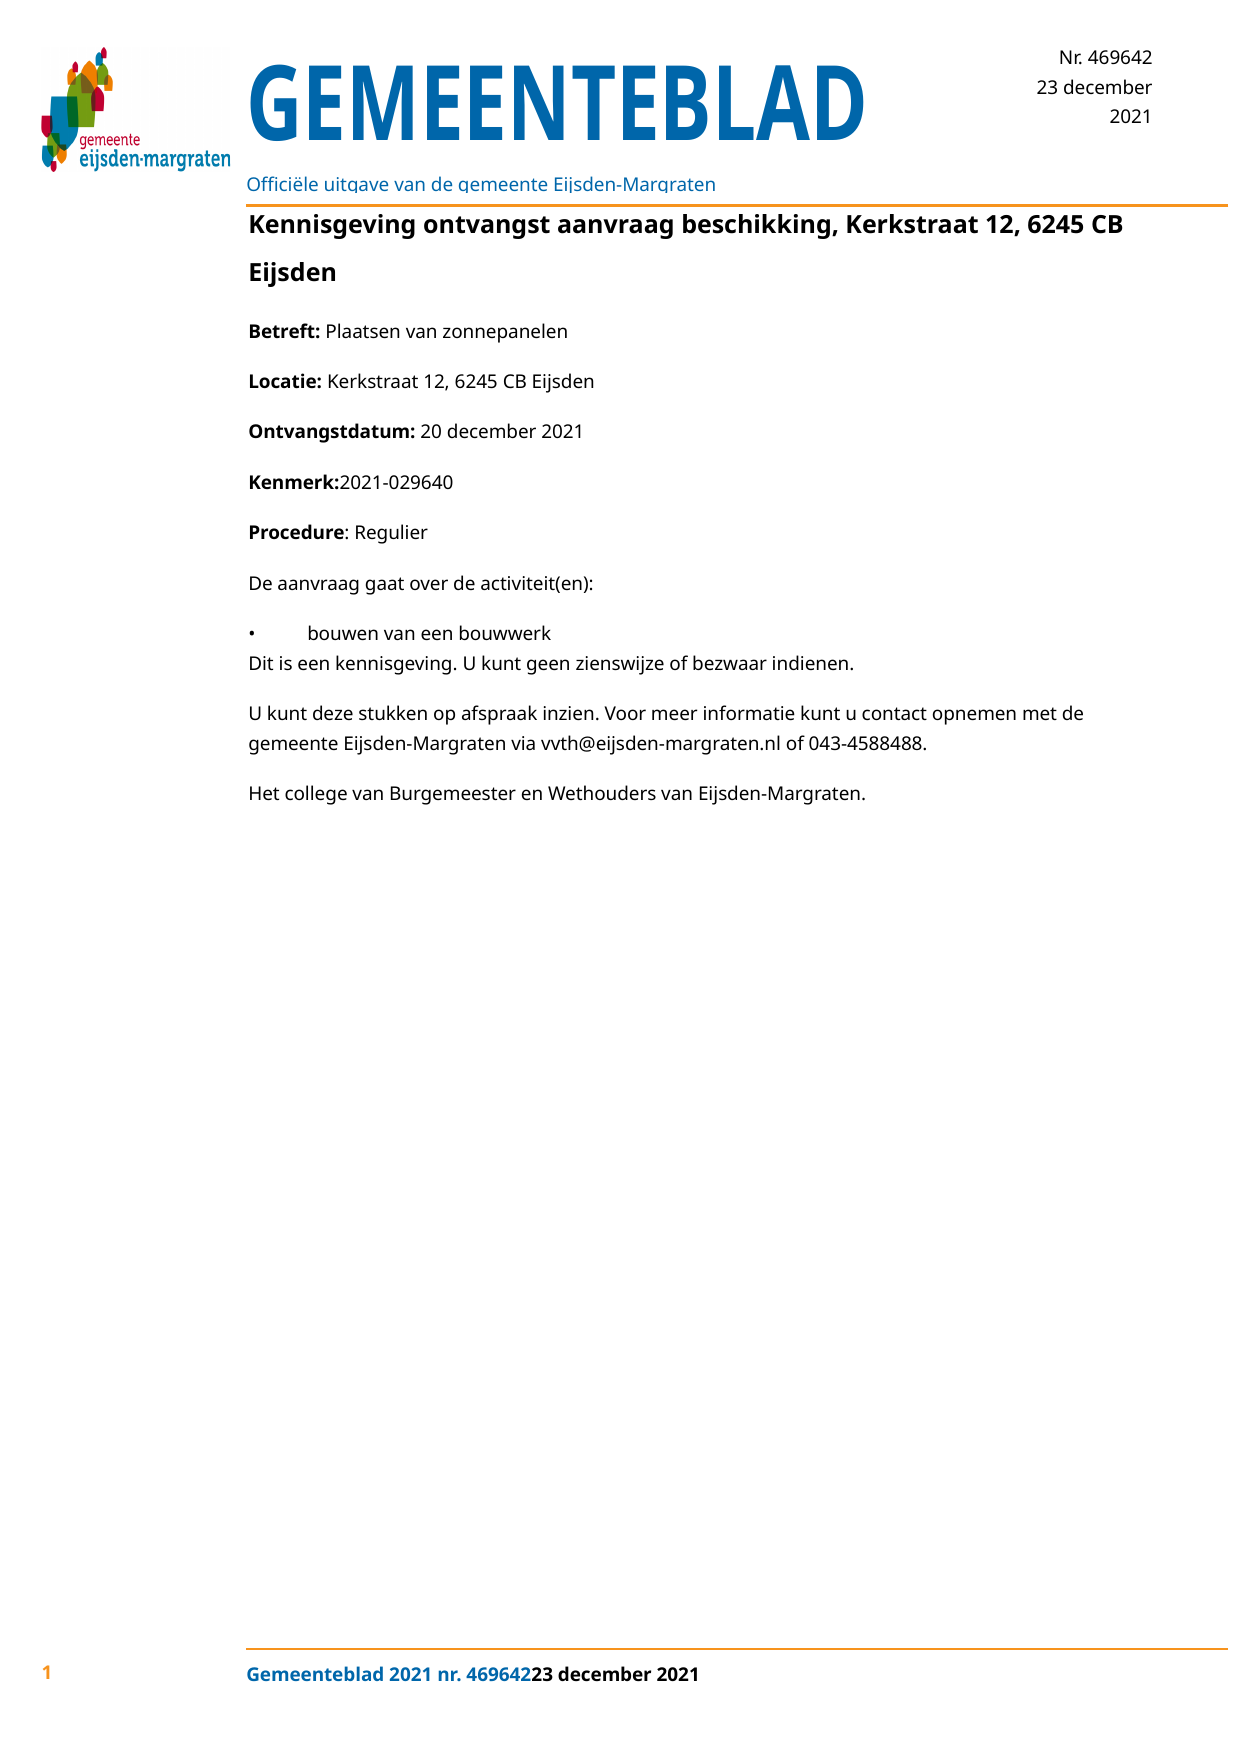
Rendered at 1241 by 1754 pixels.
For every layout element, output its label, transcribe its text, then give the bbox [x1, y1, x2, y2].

list bouwen van een bouwwerk [248, 620, 1152, 646]
text Het college van Burgemeester en Wethouders van Eijsden-Margraten. [248, 780, 1152, 806]
text U kunt deze stukken op afspraak inzien. Voor meer informatie kunt u contact opnemen met de gemeente Eijsden-Margraten via vvth@eijsden-margraten.nl of 043-4588488. [248, 700, 1152, 756]
text Kennisgeving ontvangst aanvraag beschikking, Kerkstraat 12, 6245 CB Eijsden [248, 207, 1152, 288]
text Kenmerk:2021-029640 [248, 469, 1152, 495]
text Dit is een kennisgeving. U kunt geen zienswijze of bezwaar indienen. [248, 650, 1152, 676]
text Ontvangstdatum: 20 december 2021 [248, 419, 1152, 444]
text Procedure: Regulier [248, 519, 1152, 545]
text Locatie: Kerkstraat 12, 6245 CB Eijsden [248, 368, 1152, 394]
text Betreft: Plaatsen van zonnepanelen [248, 318, 1152, 344]
picture [41, 47, 231, 172]
text De aanvraag gaat over de activiteit(en): [248, 570, 1152, 596]
